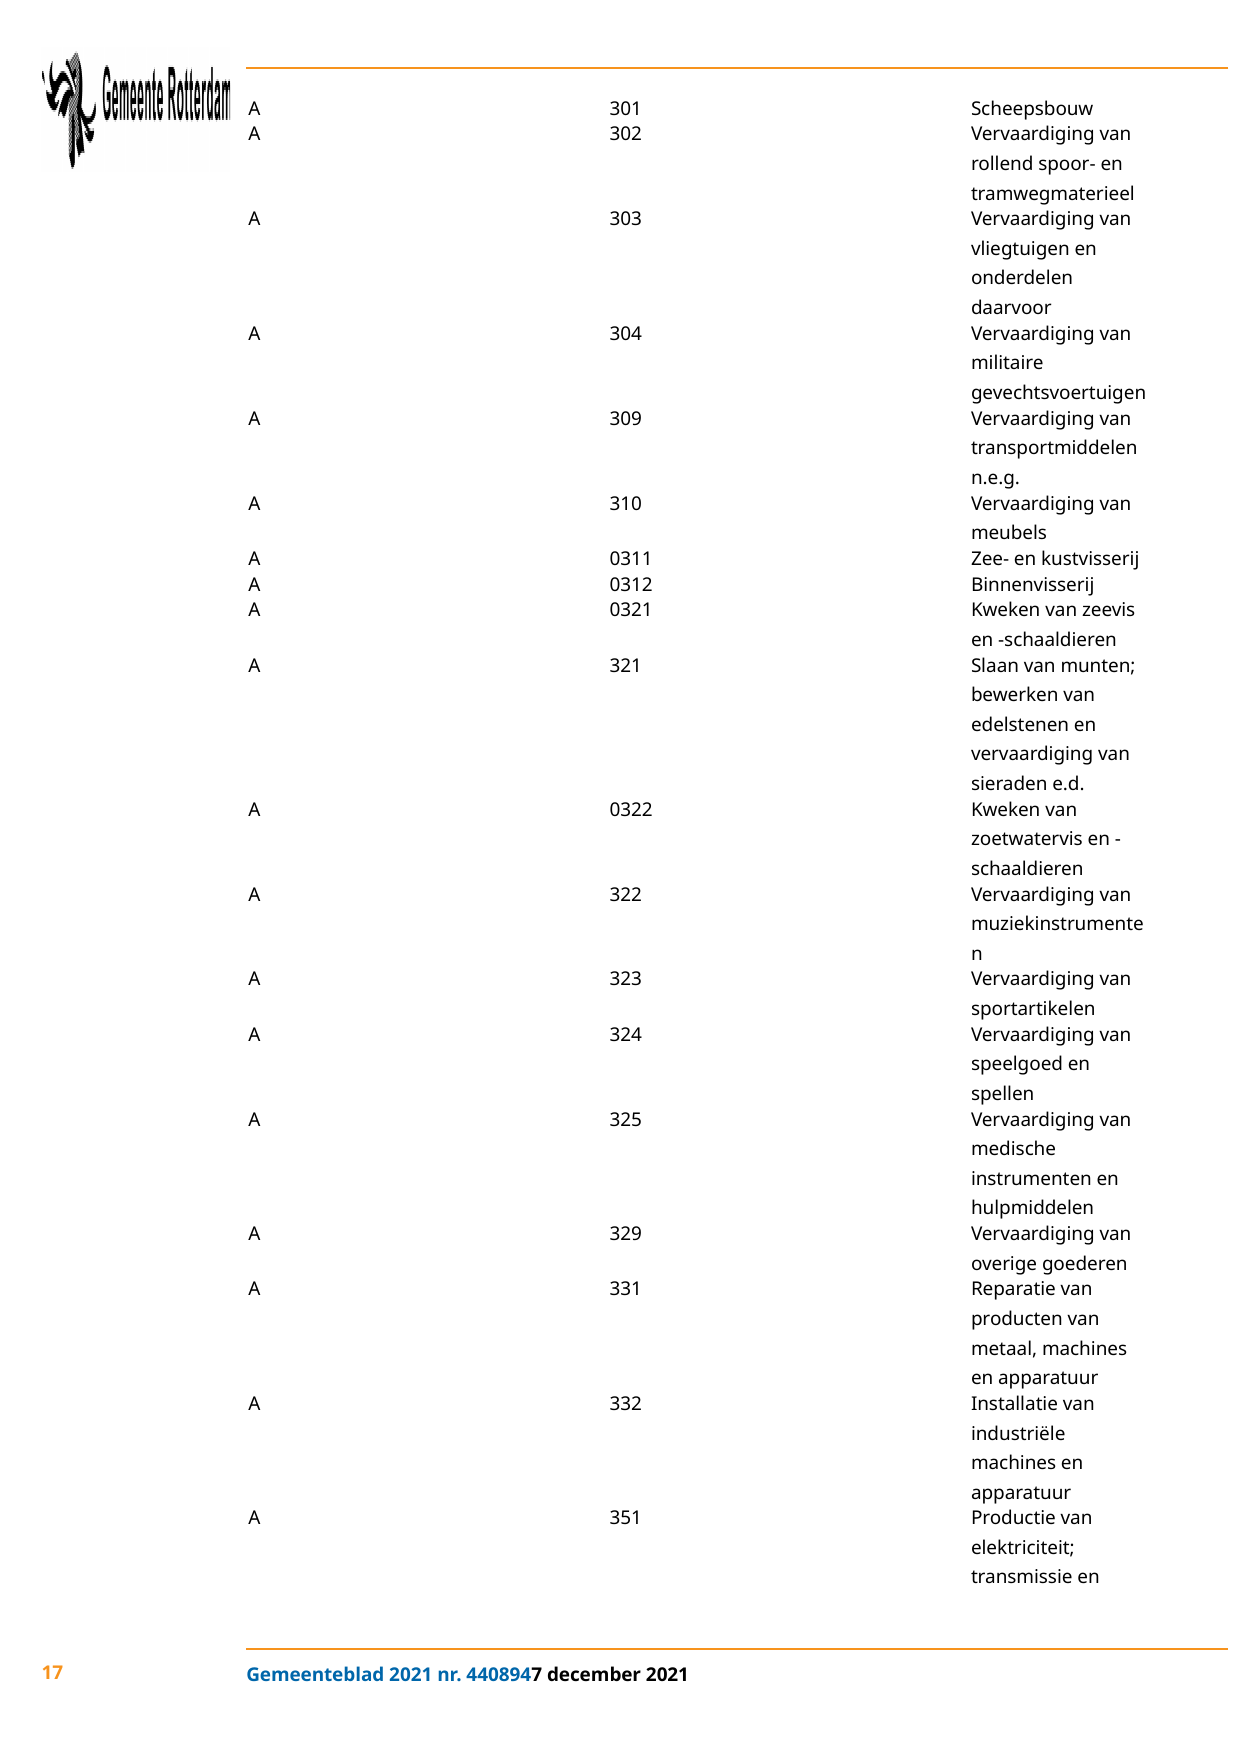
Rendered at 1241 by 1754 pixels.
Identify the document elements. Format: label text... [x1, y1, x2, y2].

table_cell Vervaardiging van transportmiddelen n.e.g. [971, 405, 1152, 490]
table_cell A [248, 1106, 609, 1220]
table_cell A [248, 95, 609, 121]
table_cell 304 [609, 320, 971, 405]
table_cell Vervaardiging van rollend spoor- en tramwegmaterieel [971, 121, 1152, 205]
table_cell A [248, 596, 609, 652]
table_cell Kweken van zeevis en -schaaldieren [971, 596, 1152, 652]
table_cell Productie van elektriciteit; transmissie en [971, 1505, 1152, 1589]
table_cell A [248, 966, 609, 1021]
table_cell A [248, 490, 609, 545]
table_cell 309 [609, 405, 971, 490]
table_cell 323 [609, 966, 971, 1021]
table_cell Vervaardiging van speelgoed en spellen [971, 1021, 1152, 1106]
table_cell A [248, 1505, 609, 1589]
table_cell A [248, 1390, 609, 1504]
table_cell 329 [609, 1220, 971, 1276]
table_cell A [248, 881, 609, 966]
table_cell 0322 [609, 796, 971, 881]
table_cell Vervaardiging van overige goederen [971, 1220, 1152, 1276]
table_cell A [248, 652, 609, 796]
table_cell Scheepsbouw [971, 95, 1152, 121]
table_cell Vervaardiging van meubels [971, 490, 1152, 545]
table_cell Vervaardiging van militaire gevechtsvoertuigen [971, 320, 1152, 405]
table_cell Slaan van munten; bewerken van edelstenen en vervaardiging van sieraden e.d. [971, 652, 1152, 796]
table_cell 0321 [609, 596, 971, 652]
table_cell 301 [609, 95, 971, 121]
table_cell A [248, 405, 609, 490]
table_cell Vervaardiging van muziekinstrumenten [971, 881, 1152, 966]
table_cell 0311 [609, 545, 971, 571]
table_cell 0312 [609, 571, 971, 596]
table_cell 303 [609, 205, 971, 320]
table_cell A [248, 796, 609, 881]
table_cell Vervaardiging van sportartikelen [971, 966, 1152, 1021]
table_cell A [248, 545, 609, 571]
table_cell Kweken van zoetwatervis en -schaaldieren [971, 796, 1152, 881]
table_cell A [248, 571, 609, 596]
table_cell A [248, 1276, 609, 1390]
table_cell 324 [609, 1021, 971, 1106]
table_cell 321 [609, 652, 971, 796]
picture [41, 47, 231, 172]
table_cell 310 [609, 490, 971, 545]
table_cell Vervaardiging van vliegtuigen en onderdelen daarvoor [971, 205, 1152, 320]
table_cell 351 [609, 1505, 971, 1589]
table_cell Binnenvisserij [971, 571, 1152, 596]
table_cell A [248, 205, 609, 320]
table_cell Installatie van industriële machines en apparatuur [971, 1390, 1152, 1504]
table_cell A [248, 121, 609, 205]
table_cell 325 [609, 1106, 971, 1220]
table_cell A [248, 320, 609, 405]
table_cell Reparatie van producten van metaal, machines en apparatuur [971, 1276, 1152, 1390]
table_cell 332 [609, 1390, 971, 1504]
table_cell 302 [609, 121, 971, 205]
table_cell 331 [609, 1276, 971, 1390]
table_cell A [248, 1021, 609, 1106]
table_cell 322 [609, 881, 971, 966]
table_cell Zee- en kustvisserij [971, 545, 1152, 571]
table_cell Vervaardiging van medische instrumenten en hulpmiddelen [971, 1106, 1152, 1220]
table_cell A [248, 1220, 609, 1276]
